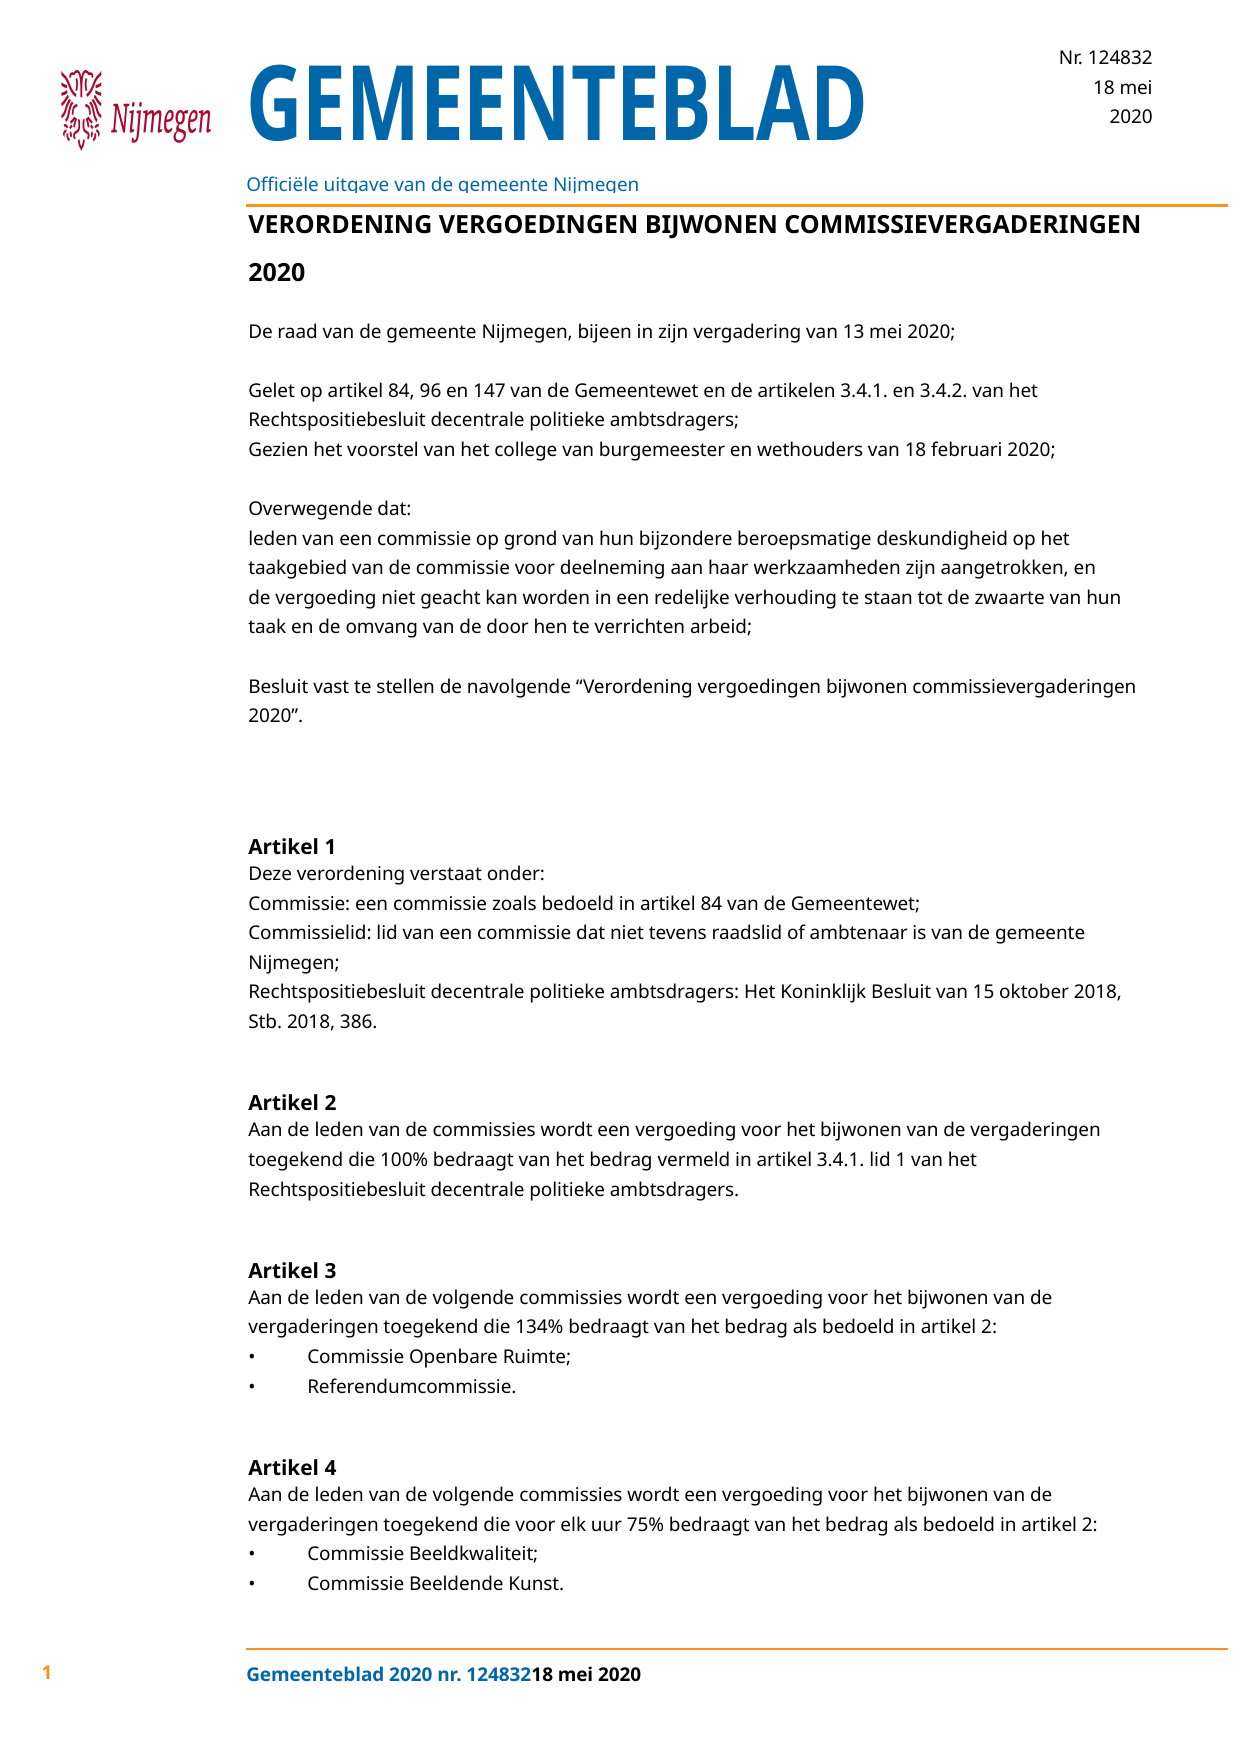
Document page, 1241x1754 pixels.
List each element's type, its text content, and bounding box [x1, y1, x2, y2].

text Aan de leden van de volgende commissies wordt een vergoeding voor het bijwonen van de vergaderingen toegekend die voor elk uur 75% bedraagt van het bedrag als bedoeld in artikel 2: [248, 1481, 1152, 1537]
text leden van een commissie op grond van hun bijzondere beroepsmatige deskundigheid op het taakgebied van de commissie voor deelneming aan haar werkzaamheden zijn aangetrokken, en [248, 525, 1152, 580]
list Commissie Openbare Ruimte; [248, 1343, 1152, 1369]
text Artikel 1 [248, 832, 1152, 860]
text Artikel 4 [248, 1453, 1152, 1481]
list Referendumcommissie. [248, 1373, 1152, 1399]
text Gezien het voorstel van het college van burgemeester en wethouders van 18 februari 2020; [248, 436, 1152, 462]
text Gelet op artikel 84, 96 en 147 van de Gemeentewet en de artikelen 3.4.1. en 3.4.2. van het Rechtspositiebesluit decentrale politieke ambtsdragers; [248, 377, 1152, 432]
text Overwegende dat: [248, 495, 1152, 521]
list Commissie Beeldende Kunst. [248, 1570, 1152, 1596]
text Besluit vast te stellen de navolgende “Verordening vergoedingen bijwonen commissievergaderingen 2020”. [248, 673, 1152, 728]
text Aan de leden van de commissies wordt een vergoeding voor het bijwonen van de vergaderingen toegekend die 100% bedraagt van het bedrag vermeld in artikel 3.4.1. lid 1 van het Rechtspositiebesluit decentrale politieke ambtsdragers. [248, 1117, 1152, 1201]
text Commissielid: lid van een commissie dat niet tevens raadslid of ambtenaar is van de gemeente Nijmegen; [248, 919, 1152, 975]
text Deze verordening verstaat onder: [248, 860, 1152, 886]
text Artikel 2 [248, 1088, 1152, 1117]
list Commissie Beeldkwaliteit; [248, 1541, 1152, 1566]
text De raad van de gemeente Nijmegen, bijeen in zijn vergadering van 13 mei 2020; [248, 318, 1152, 344]
picture [41, 47, 231, 172]
text de vergoeding niet geacht kan worden in een redelijke verhouding te staan tot de zwaarte van hun taak en de omvang van de door hen te verrichten arbeid; [248, 584, 1152, 639]
text Commissie: een commissie zoals bedoeld in artikel 84 van de Gemeentewet; [248, 890, 1152, 916]
text Rechtspositiebesluit decentrale politieke ambtsdragers: Het Koninklijk Besluit van 15 oktober 2018, Stb. 2018, 386. [248, 978, 1152, 1034]
text Artikel 3 [248, 1256, 1152, 1284]
text VERORDENING VERGOEDINGEN BIJWONEN COMMISSIEVERGADERINGEN 2020 [248, 207, 1152, 288]
text Aan de leden van de volgende commissies wordt een vergoeding voor het bijwonen van de vergaderingen toegekend die 134% bedraagt van het bedrag als bedoeld in artikel 2: [248, 1284, 1152, 1339]
